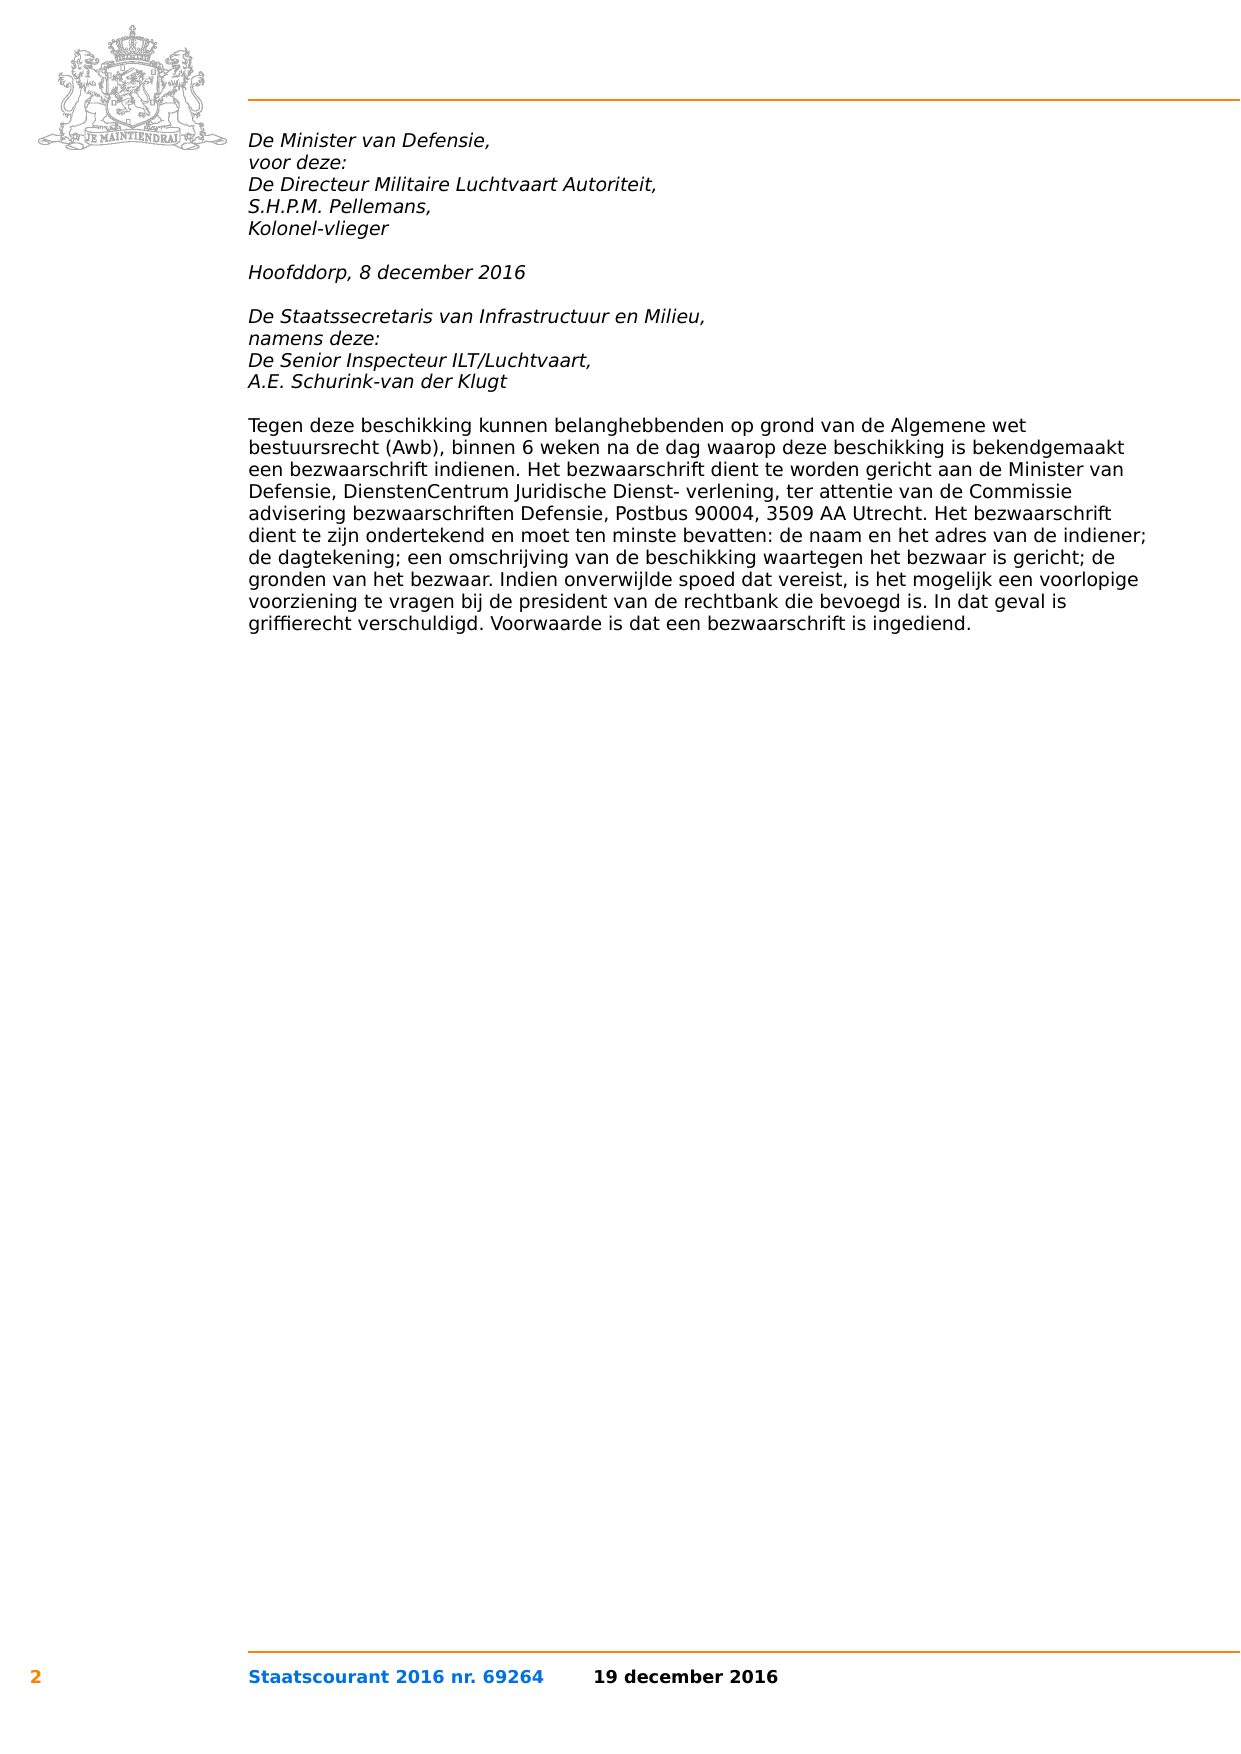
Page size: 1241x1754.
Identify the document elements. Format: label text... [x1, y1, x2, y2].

text De Staatssecretaris van Infrastructuur en Milieu, namens deze: De Senior Inspecteur ILT/Luchtvaart, A.E. Schurink-van der Klugt [248, 306, 1163, 393]
text Hoofddorp, 8 december 2016 [248, 262, 1163, 284]
text Tegen deze beschikking kunnen belanghebbenden op grond van de Algemene wet bestuursrecht (Awb), binnen 6 weken na de dag waarop deze beschikking is bekendgemaakt een bezwaarschrift indienen. Het bezwaarschrift dient te worden gericht aan de Minister van Defensie, DienstenCentrum Juridische Dienst- verlening, ter attentie van de Commissie advisering bezwaarschriften Defensie, Postbus 90004, 3509 AA Utrecht. Het bezwaarschrift dient te zijn ondertekend en moet ten minste bevatten: de naam en het adres van de indiener; de dagtekening; een omschrijving van de beschikking waartegen het bezwaar is gericht; de gronden van het bezwaar. Indien onverwijlde spoed dat vereist, is het mogelijk een voorlopige voorziening te vragen bij de president van de rechtbank die bevoegd is. In dat geval is griffierecht verschuldigd. Voorwaarde is dat een bezwaarschrift is ingediend. [248, 415, 1163, 635]
text De Minister van Defensie, voor deze: De Directeur Militaire Luchtvaart Autoriteit, S.H.P.M. Pellemans, Kolonel-vlieger [248, 130, 1163, 240]
picture [38, 25, 227, 150]
